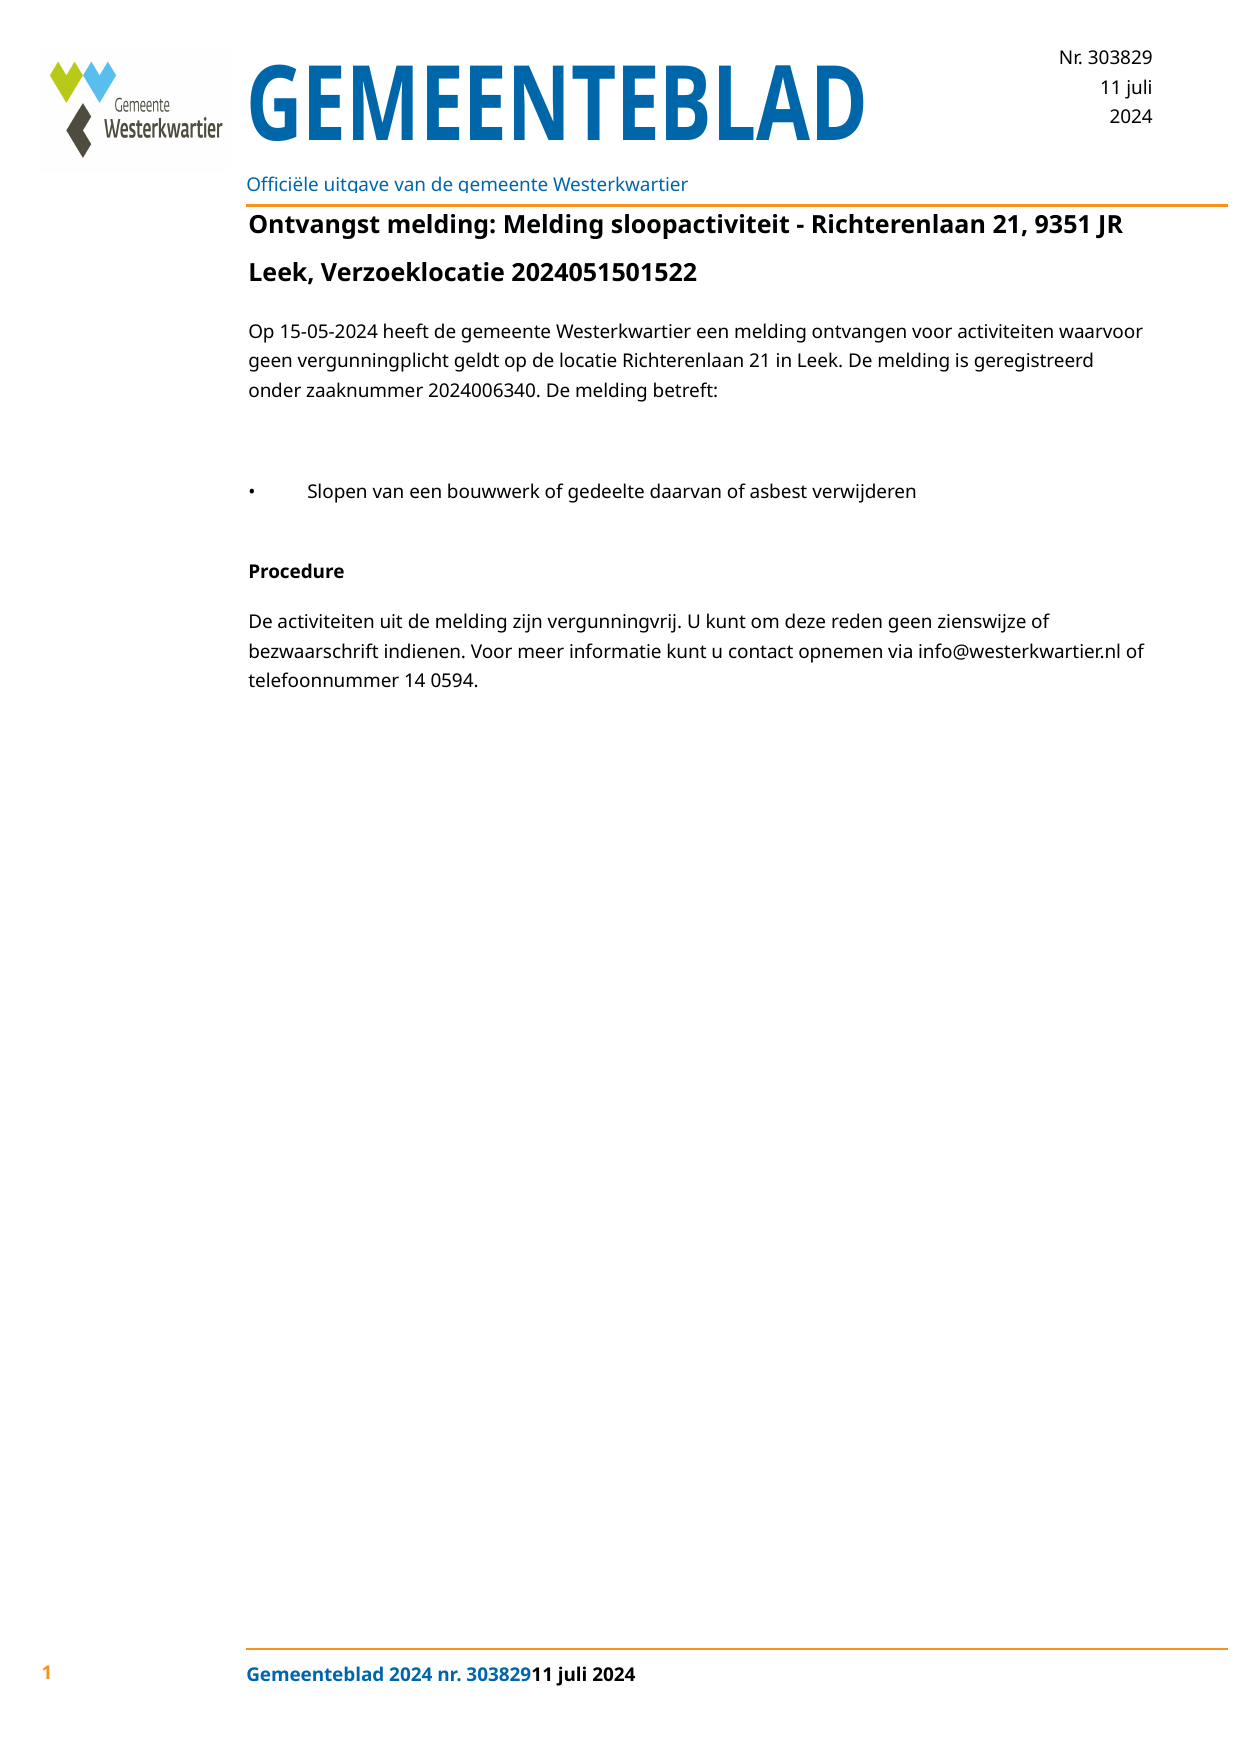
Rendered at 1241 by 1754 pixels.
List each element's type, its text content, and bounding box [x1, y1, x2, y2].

text Op 15-05-2024 heeft de gemeente Westerkwartier een melding ontvangen voor activiteiten waarvoor geen vergunningplicht geldt op de locatie Richterenlaan 21 in Leek. De melding is geregistreerd onder zaaknummer 2024006340. De melding betreft: [248, 318, 1152, 403]
list Slopen van een bouwwerk of gedeelte daarvan of asbest verwijderen [248, 478, 1152, 504]
text Ontvangst melding: Melding sloopactiviteit - Richterenlaan 21, 9351 JR Leek, Verzoeklocatie 2024051501522 [248, 207, 1152, 288]
text Procedure [248, 558, 1152, 584]
picture [41, 47, 231, 172]
text De activiteiten uit de melding zijn vergunningvrij. U kunt om deze reden geen zienswijze of bezwaarschrift indienen. Voor meer informatie kunt u contact opnemen via info@westerkwartier.nl of telefoonnummer 14 0594. [248, 608, 1152, 693]
